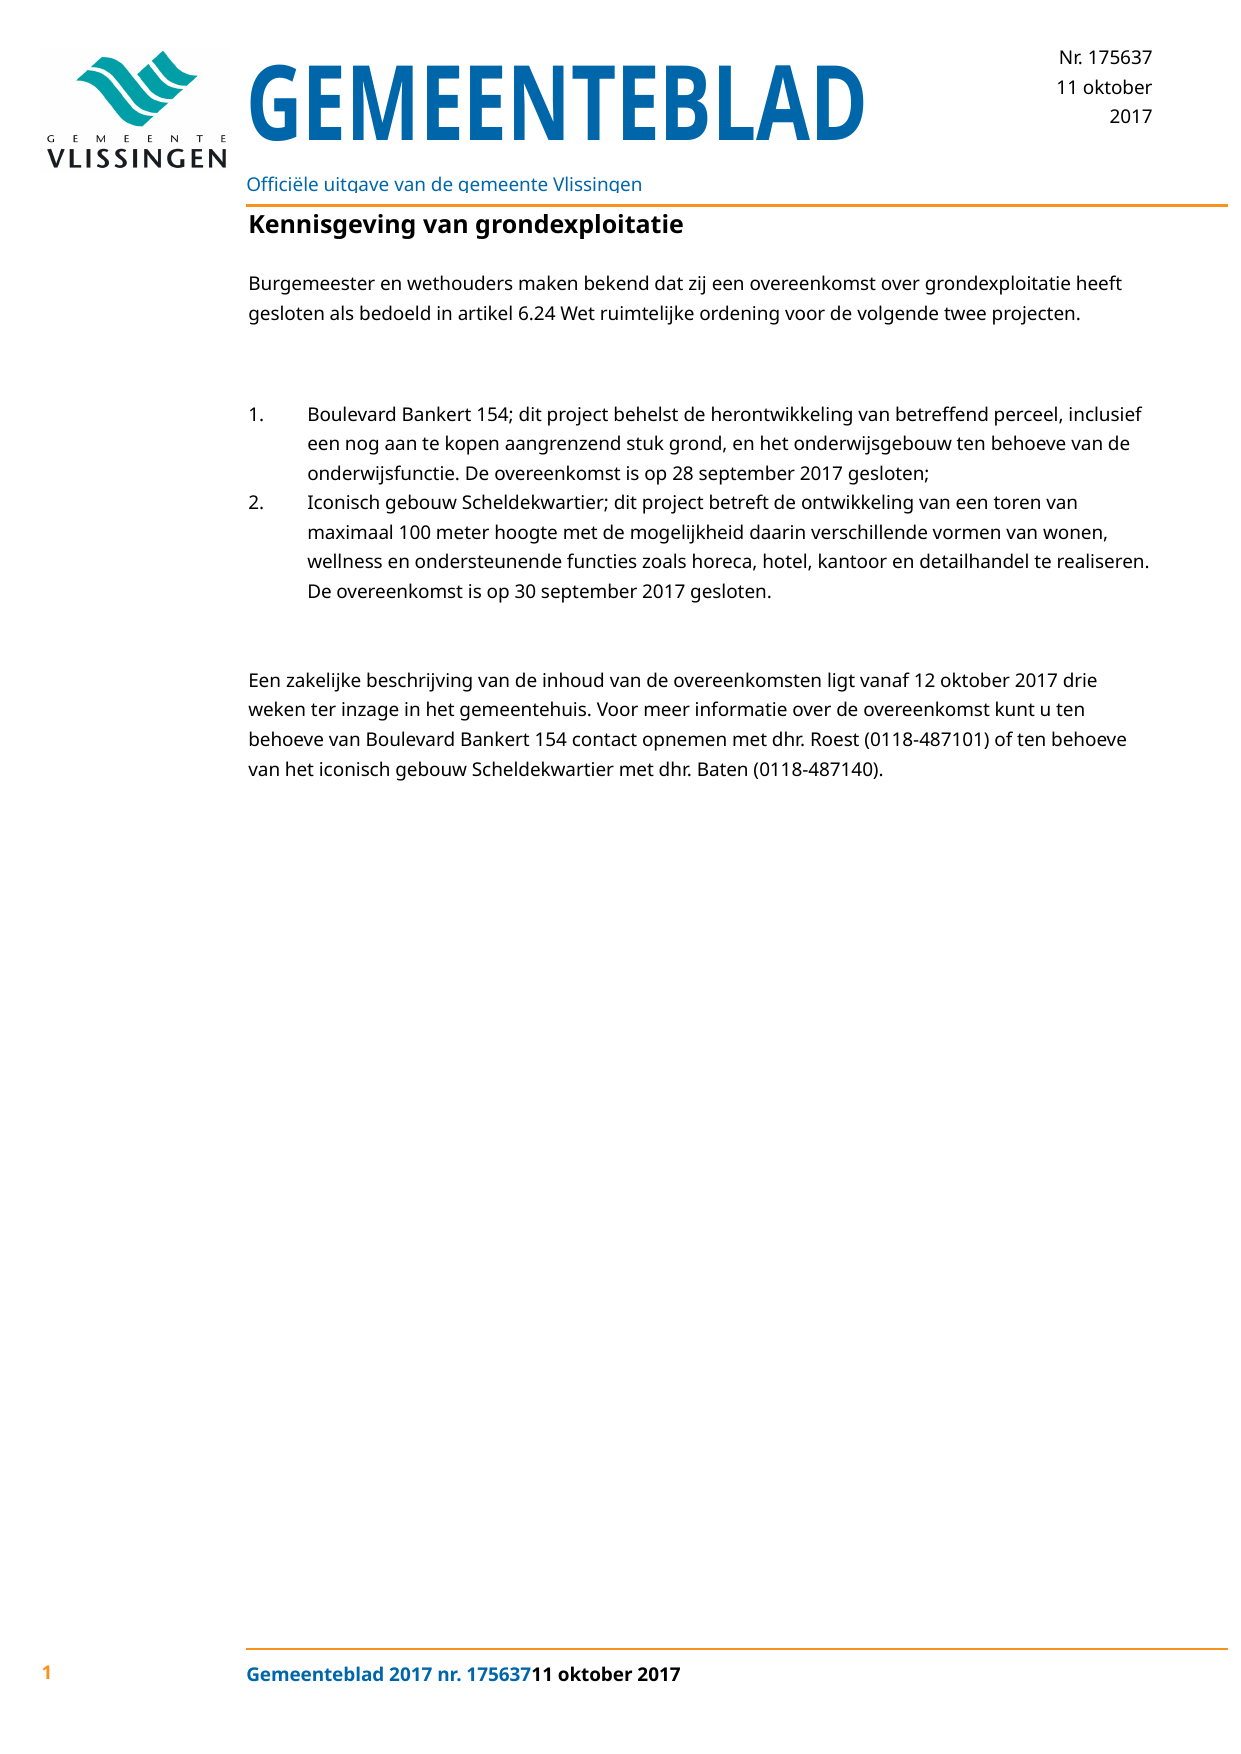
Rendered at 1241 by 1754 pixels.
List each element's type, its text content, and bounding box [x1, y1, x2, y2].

text Burgemeester en wethouders maken bekend dat zij een overeenkomst over grondexploitatie heeft gesloten als bedoeld in artikel 6.24 Wet ruimtelijke ordening voor de volgende twee projecten. [248, 270, 1152, 326]
list Iconisch gebouw Scheldekwartier; dit project betreft de ontwikkeling van een toren van maximaal 100 meter hoogte met de mogelijkheid daarin verschillende vormen van wonen, wellness en ondersteunende functies zoals horeca, hotel, kantoor en detailhandel te realiseren. De overeenkomst is op 30 september 2017 gesloten. [248, 489, 1152, 604]
list Boulevard Bankert 154; dit project behelst de herontwikkeling van betreffend perceel, inclusief een nog aan te kopen aangrenzend stuk grond, en het onderwijsgebouw ten behoeve van de onderwijsfunctie. De overeenkomst is op 28 september 2017 gesloten; [248, 401, 1152, 486]
picture [41, 47, 231, 172]
text Kennisgeving van grondexploitatie [248, 207, 1152, 241]
text Een zakelijke beschrijving van de inhoud van de overeenkomsten ligt vanaf 12 oktober 2017 drie weken ter inzage in het gemeentehuis. Voor meer informatie over de overeenkomst kunt u ten behoeve van Boulevard Bankert 154 contact opnemen met dhr. Roest (0118-487101) of ten behoeve van het iconisch gebouw Scheldekwartier met dhr. Baten (0118-487140). [248, 667, 1152, 781]
